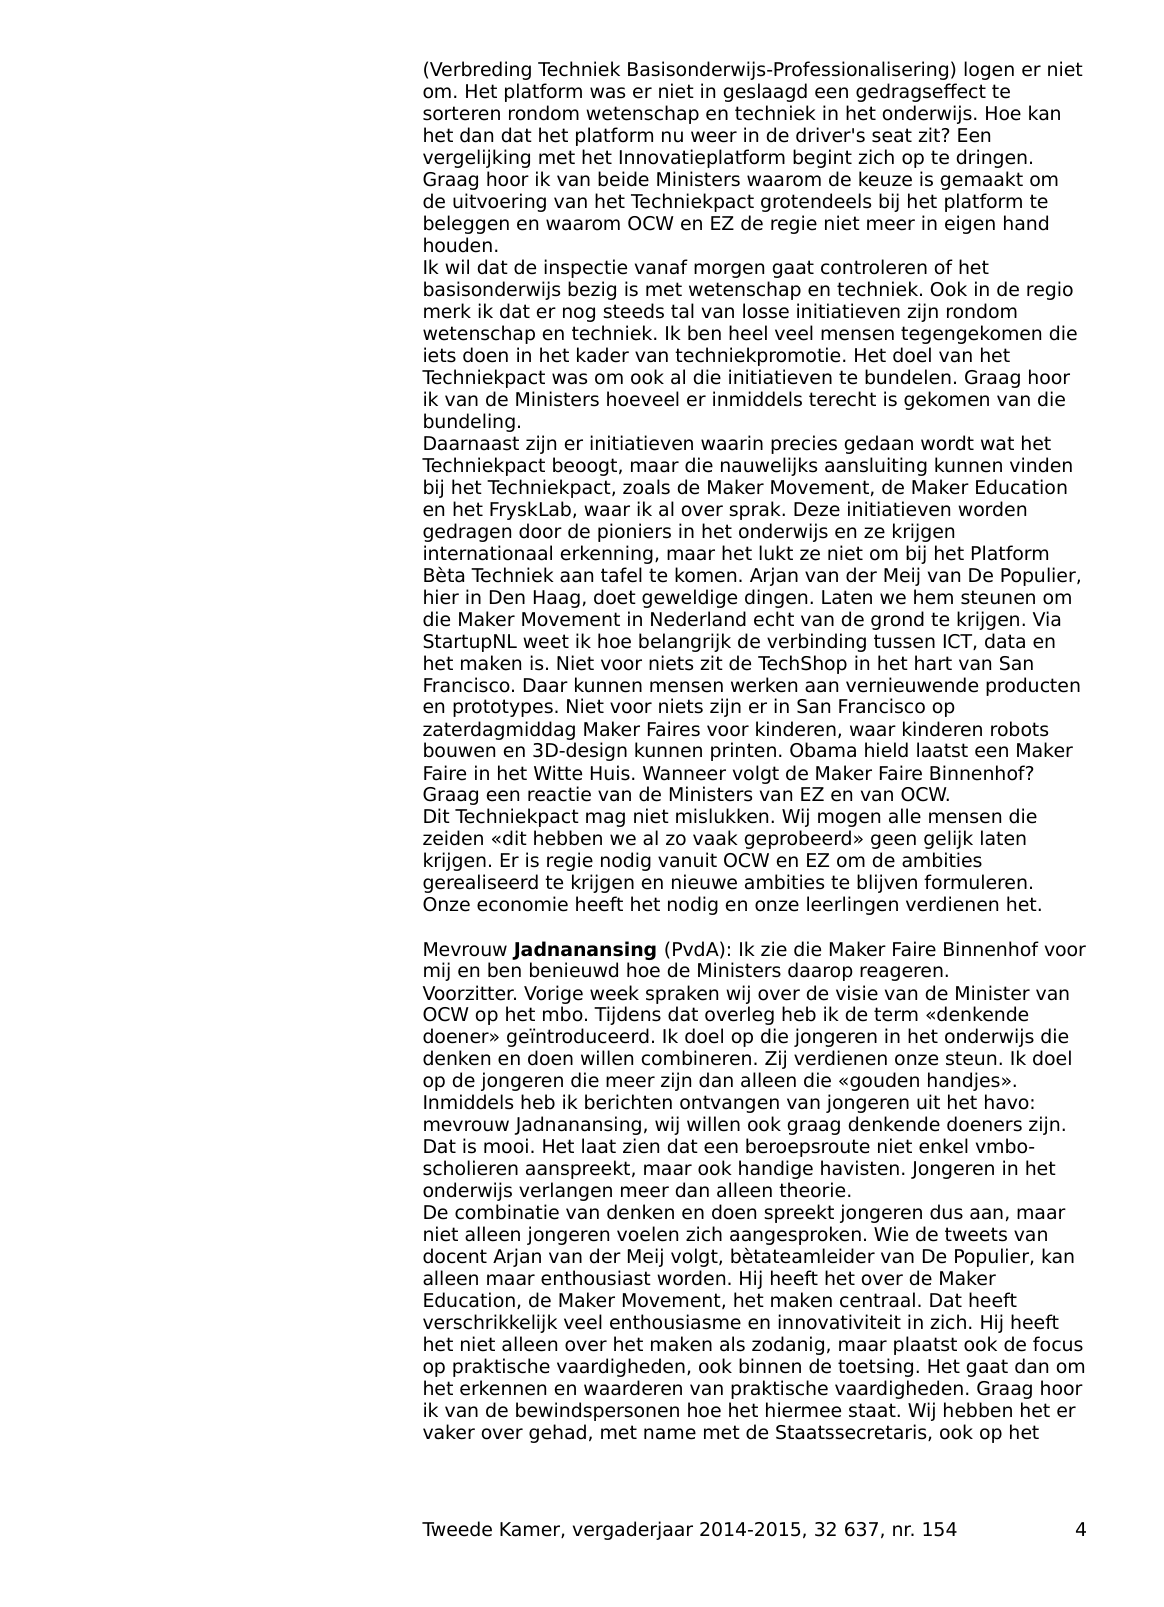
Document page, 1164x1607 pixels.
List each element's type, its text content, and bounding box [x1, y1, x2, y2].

text Dit Techniekpact mag niet mislukken. Wij mogen alle mensen die zeiden «dit hebben we al zo vaak geprobeerd» geen gelijk laten krijgen. Er is regie nodig vanuit OCW en EZ om de ambities gerealiseerd te krijgen en nieuwe ambities te blijven formuleren. Onze economie heeft het nodig en onze leerlingen verdienen het. [422, 806, 1087, 916]
text (Verbreding Techniek Basisonderwijs-Professionalisering) logen er niet om. Het platform was er niet in geslaagd een gedragseffect te sorteren rondom wetenschap en techniek in het onderwijs. Hoe kan het dan dat het platform nu weer in de driver's seat zit? Een vergelijking met het Innovatieplatform begint zich op te dringen. Graag hoor ik van beide Ministers waarom de keuze is gemaakt om de uitvoering van het Techniekpact grotendeels bij het platform te beleggen en waarom OCW en EZ de regie niet meer in eigen hand houden. [422, 59, 1087, 257]
text Voorzitter. Vorige week spraken wij over de visie van de Minister van OCW op het mbo. Tijdens dat overleg heb ik de term «denkende doener» geïntroduceerd. Ik doel op die jongeren in het onderwijs die denken en doen willen combineren. Zij verdienen onze steun. Ik doel op de jongeren die meer zijn dan alleen die «gouden handjes». Inmiddels heb ik berichten ontvangen van jongeren uit het havo: mevrouw Jadnanansing, wij willen ook graag denkende doeners zijn. Dat is mooi. Het laat zien dat een beroepsroute niet enkel vmbo-scholieren aanspreekt, maar ook handige havisten. Jongeren in het onderwijs verlangen meer dan alleen theorie. [422, 982, 1087, 1202]
text Daarnaast zijn er initiatieven waarin precies gedaan wordt wat het Techniekpact beoogt, maar die nauwelijks aansluiting kunnen vinden bij het Techniekpact, zoals de Maker Movement, de Maker Education en het FryskLab, waar ik al over sprak. Deze initiatieven worden gedragen door de pioniers in het onderwijs en ze krijgen internationaal erkenning, maar het lukt ze niet om bij het Platform Bèta Techniek aan tafel te komen. Arjan van der Meij van De Populier, hier in Den Haag, doet geweldige dingen. Laten we hem steunen om die Maker Movement in Nederland echt van de grond te krijgen. Via StartupNL weet ik hoe belangrijk de verbinding tussen ICT, data en het maken is. Niet voor niets zit de TechShop in het hart van San Francisco. Daar kunnen mensen werken aan vernieuwende producten en prototypes. Niet voor niets zijn er in San Francisco op zaterdagmiddag Maker Faires voor kinderen, waar kinderen robots bouwen en 3D-design kunnen printen. Obama hield laatst een Maker Faire in het Witte Huis. Wanneer volgt de Maker Faire Binnenhof? Graag een reactie van de Ministers van EZ en van OCW. [422, 433, 1087, 806]
text Mevrouw Jadnanansing (PvdA): Ik zie die Maker Faire Binnenhof voor mij en ben benieuwd hoe de Ministers daarop reageren. [422, 938, 1087, 982]
text De combinatie van denken en doen spreekt jongeren dus aan, maar niet alleen jongeren voelen zich aangesproken. Wie de tweets van docent Arjan van der Meij volgt, bètateamleider van De Populier, kan alleen maar enthousiast worden. Hij heeft het over de Maker Education, de Maker Movement, het maken centraal. Dat heeft verschrikkelijk veel enthousiasme en innovativiteit in zich. Hij heeft het niet alleen over het maken als zodanig, maar plaatst ook de focus op praktische vaardigheden, ook binnen de toetsing. Het gaat dan om het erkennen en waarderen van praktische vaardigheden. Graag hoor ik van de bewindspersonen hoe het hiermee staat. Wij hebben het er vaker over gehad, met name met de Staatssecretaris, ook op het [422, 1202, 1087, 1444]
text Ik wil dat de inspectie vanaf morgen gaat controleren of het basisonderwijs bezig is met wetenschap en techniek. Ook in de regio merk ik dat er nog steeds tal van losse initiatieven zijn rondom wetenschap en techniek. Ik ben heel veel mensen tegengekomen die iets doen in het kader van techniekpromotie. Het doel van het Techniekpact was om ook al die initiatieven te bundelen. Graag hoor ik van de Ministers hoeveel er inmiddels terecht is gekomen van die bundeling. [422, 257, 1087, 433]
